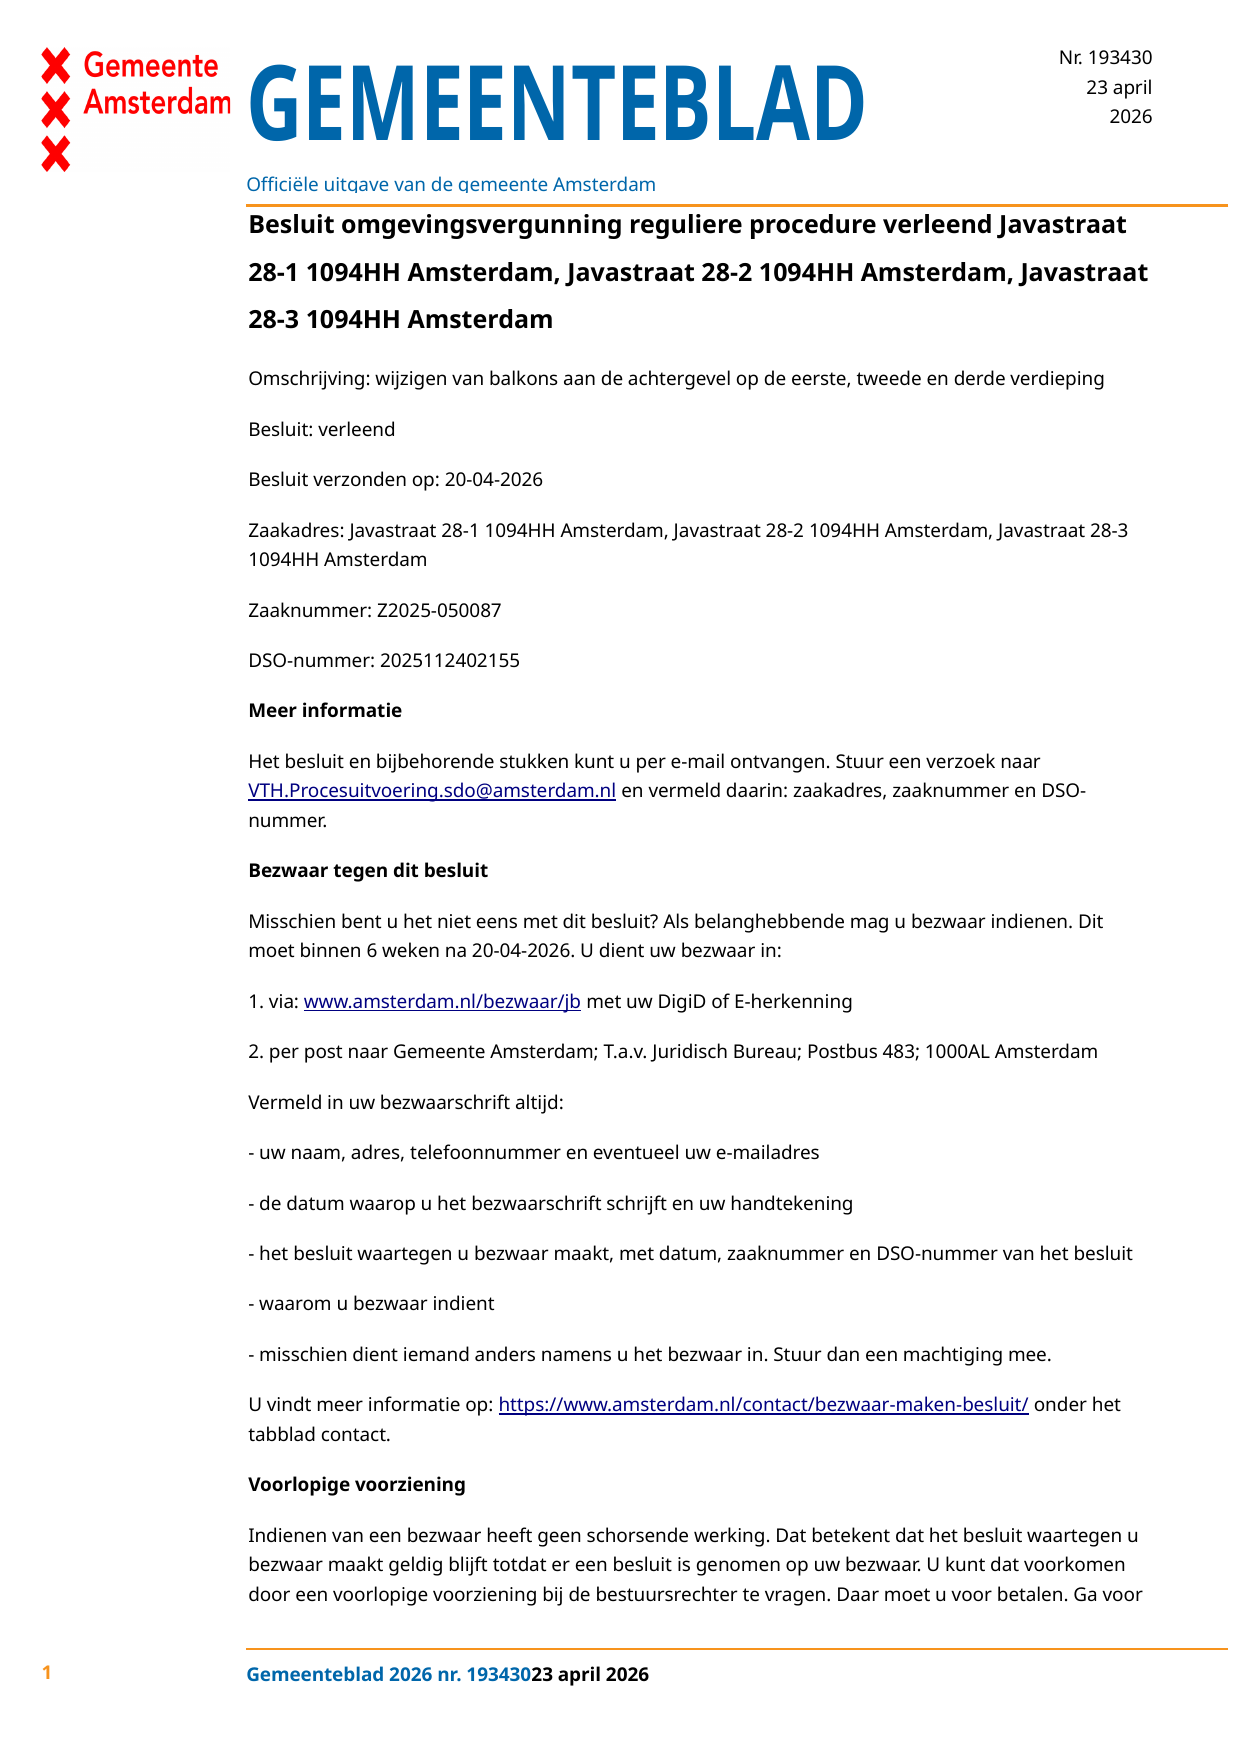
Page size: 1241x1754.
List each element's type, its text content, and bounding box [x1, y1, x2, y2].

text - het besluit waartegen u bezwaar maakt, met datum, zaaknummer en DSO-nummer van het besluit [248, 1240, 1152, 1266]
text - de datum waarop u het bezwaarschrift schrijft en uw handtekening [248, 1190, 1152, 1215]
text Misschien bent u het niet eens met dit besluit? Als belanghebbende mag u bezwaar indienen. Dit moet binnen 6 weken na 20-04-2026. U dient uw bezwaar in: [248, 908, 1152, 963]
text DSO-nummer: 2025112402155 [248, 647, 1152, 673]
text Indienen van een bezwaar heeft geen schorsende werking. Dat betekent dat het besluit waartegen u bezwaar maakt geldig blijft totdat er een besluit is genomen op uw bezwaar. U kunt dat voorkomen door een voorlopige voorziening bij de bestuursrechter te vragen. Daar moet u voor betalen. Ga voor [248, 1522, 1152, 1607]
text 1. via: www.amsterdam.nl/bezwaar/jb met uw DigiD of E-herkenning [248, 988, 1152, 1014]
text - waarom u bezwaar indient [248, 1291, 1152, 1316]
text U vindt meer informatie op: https://www.amsterdam.nl/contact/bezwaar-maken-besluit/ onder het tabblad contact. [248, 1391, 1152, 1447]
text Meer informatie [248, 698, 1152, 723]
text Voorlopige voorziening [248, 1471, 1152, 1497]
text 2. per post naar Gemeente Amsterdam; T.a.v. Juridisch Bureau; Postbus 483; 1000AL Amsterdam [248, 1038, 1152, 1064]
text Zaakadres: Javastraat 28-1 1094HH Amsterdam, Javastraat 28-2 1094HH Amsterdam, Javastraat 28-3 1094HH Amsterdam [248, 517, 1152, 572]
picture [41, 47, 231, 172]
text Vermeld in uw bezwaarschrift altijd: [248, 1089, 1152, 1114]
text Bezwaar tegen dit besluit [248, 858, 1152, 883]
text - misschien dient iemand anders namens u het bezwaar in. Stuur dan een machtiging mee. [248, 1341, 1152, 1367]
text Besluit: verleend [248, 416, 1152, 442]
text Besluit verzonden op: 20-04-2026 [248, 466, 1152, 492]
text - uw naam, adres, telefoonnummer en eventueel uw e-mailadres [248, 1139, 1152, 1165]
text Zaaknummer: Z2025-050087 [248, 597, 1152, 622]
text Besluit omgevingsvergunning reguliere procedure verleend Javastraat 28-1 1094HH Amsterdam, Javastraat 28-2 1094HH Amsterdam, Javastraat 28-3 1094HH Amsterdam [248, 207, 1152, 336]
text Het besluit en bijbehorende stukken kunt u per e-mail ontvangen. Stuur een verzoek naar VTH.Procesuitvoering.sdo@amsterdam.nl en vermeld daarin: zaakadres, zaaknummer en DSO-nummer. [248, 748, 1152, 833]
text Omschrijving: wijzigen van balkons aan de achtergevel op de eerste, tweede en derde verdieping [248, 366, 1152, 391]
